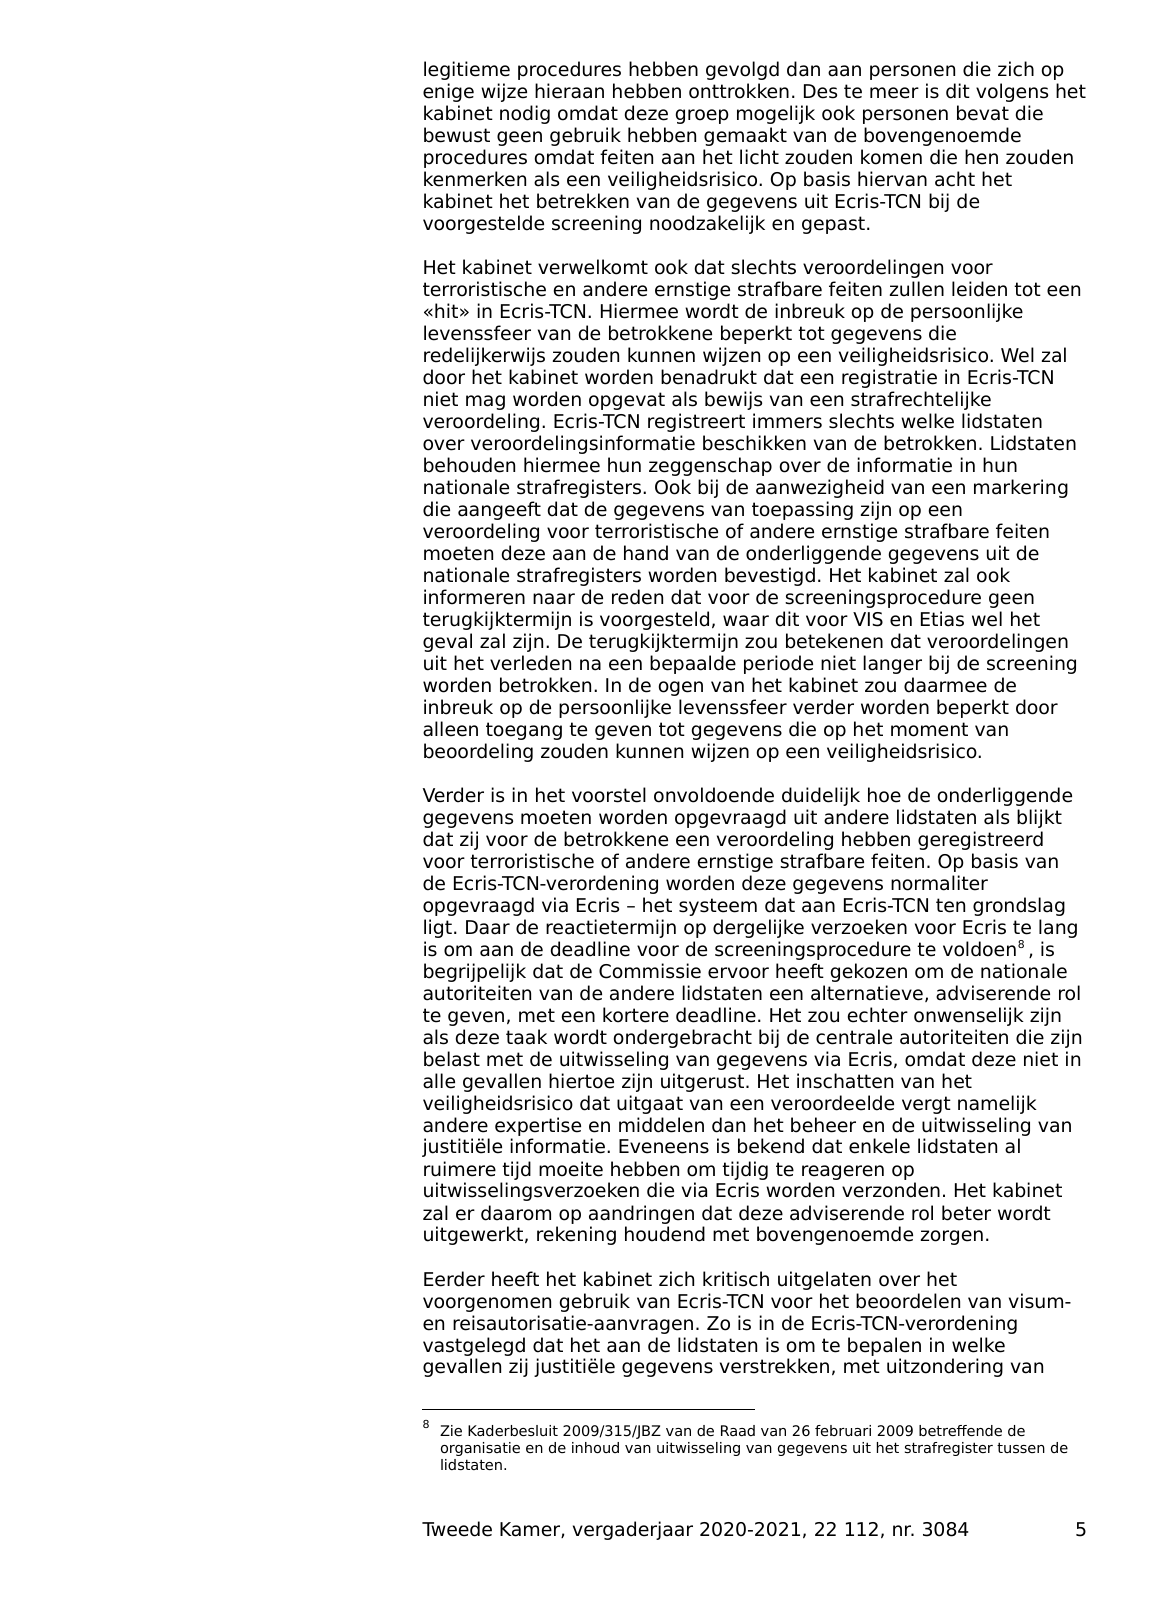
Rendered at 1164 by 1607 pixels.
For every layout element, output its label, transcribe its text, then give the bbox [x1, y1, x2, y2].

text Eerder heeft het kabinet zich kritisch uitgelaten over het voorgenomen gebruik van Ecris-TCN voor het beoordelen van visum- en reisautorisatie-aanvragen. Zo is in de Ecris-TCN-verordening vastgelegd dat het aan de lidstaten is om te bepalen in welke gevallen zij justitiële gegevens verstrekken, met uitzondering van [422, 1268, 1087, 1378]
text Het kabinet verwelkomt ook dat slechts veroordelingen voor terroristische en andere ernstige strafbare feiten zullen leiden tot een «hit» in Ecris-TCN. Hiermee wordt de inbreuk op de persoonlijke levenssfeer van de betrokkene beperkt tot gegevens die redelijkerwijs zouden kunnen wijzen op een veiligheidsrisico. Wel zal door het kabinet worden benadrukt dat een registratie in Ecris-TCN niet mag worden opgevat als bewijs van een strafrechtelijke veroordeling. Ecris-TCN registreert immers slechts welke lidstaten over veroordelingsinformatie beschikken van de betrokken. Lidstaten behouden hiermee hun zeggenschap over de informatie in hun nationale strafregisters. Ook bij de aanwezigheid van een markering die aangeeft dat de gegevens van toepassing zijn op een veroordeling voor terroristische of andere ernstige strafbare feiten moeten deze aan de hand van de onderliggende gegevens uit de nationale strafregisters worden bevestigd. Het kabinet zal ook informeren naar de reden dat voor de screeningsprocedure geen terugkijktermijn is voorgesteld, waar dit voor VIS en Etias wel het geval zal zijn. De terugkijktermijn zou betekenen dat veroordelingen uit het verleden na een bepaalde periode niet langer bij de screening worden betrokken. In de ogen van het kabinet zou daarmee de inbreuk op de persoonlijke levenssfeer verder worden beperkt door alleen toegang te geven tot gegevens die op het moment van beoordeling zouden kunnen wijzen op een veiligheidsrisico. [422, 257, 1087, 763]
text legitieme procedures hebben gevolgd dan aan personen die zich op enige wijze hieraan hebben onttrokken. Des te meer is dit volgens het kabinet nodig omdat deze groep mogelijk ook personen bevat die bewust geen gebruik hebben gemaakt van de bovengenoemde procedures omdat feiten aan het licht zouden komen die hen zouden kenmerken als een veiligheidsrisico. Op basis hiervan acht het kabinet het betrekken van de gegevens uit Ecris-TCN bij de voorgestelde screening noodzakelijk en gepast. [422, 59, 1087, 235]
text Zie Kaderbesluit 2009/315/JBZ van de Raad van 26 februari 2009 betreffende de organisatie en de inhoud van uitwisseling van gegevens uit het strafregister tussen de lidstaten. [422, 1418, 1087, 1474]
text Verder is in het voorstel onvoldoende duidelijk hoe de onderliggende gegevens moeten worden opgevraagd uit andere lidstaten als blijkt dat zij voor de betrokkene een veroordeling hebben geregistreerd voor terroristische of andere ernstige strafbare feiten. Op basis van de Ecris-TCN-verordening worden deze gegevens normaliter opgevraagd via Ecris – het systeem dat aan Ecris-TCN ten grondslag ligt. Daar de reactietermijn op dergelijke verzoeken voor Ecris te lang is om aan de deadline voor de screeningsprocedure te voldoen, is begrijpelijk dat de Commissie ervoor heeft gekozen om de nationale autoriteiten van de andere lidstaten een alternatieve, adviserende rol te geven, met een kortere deadline. Het zou echter onwenselijk zijn als deze taak wordt ondergebracht bij de centrale autoriteiten die zijn belast met de uitwisseling van gegevens via Ecris, omdat deze niet in alle gevallen hiertoe zijn uitgerust. Het inschatten van het veiligheidsrisico dat uitgaat van een veroordeelde vergt namelijk andere expertise en middelen dan het beheer en de uitwisseling van justitiële informatie. Eveneens is bekend dat enkele lidstaten al ruimere tijd moeite hebben om tijdig te reageren op uitwisselingsverzoeken die via Ecris worden verzonden. Het kabinet zal er daarom op aandringen dat deze adviserende rol beter wordt uitgewerkt, rekening houdend met bovengenoemde zorgen. [422, 785, 1087, 1246]
